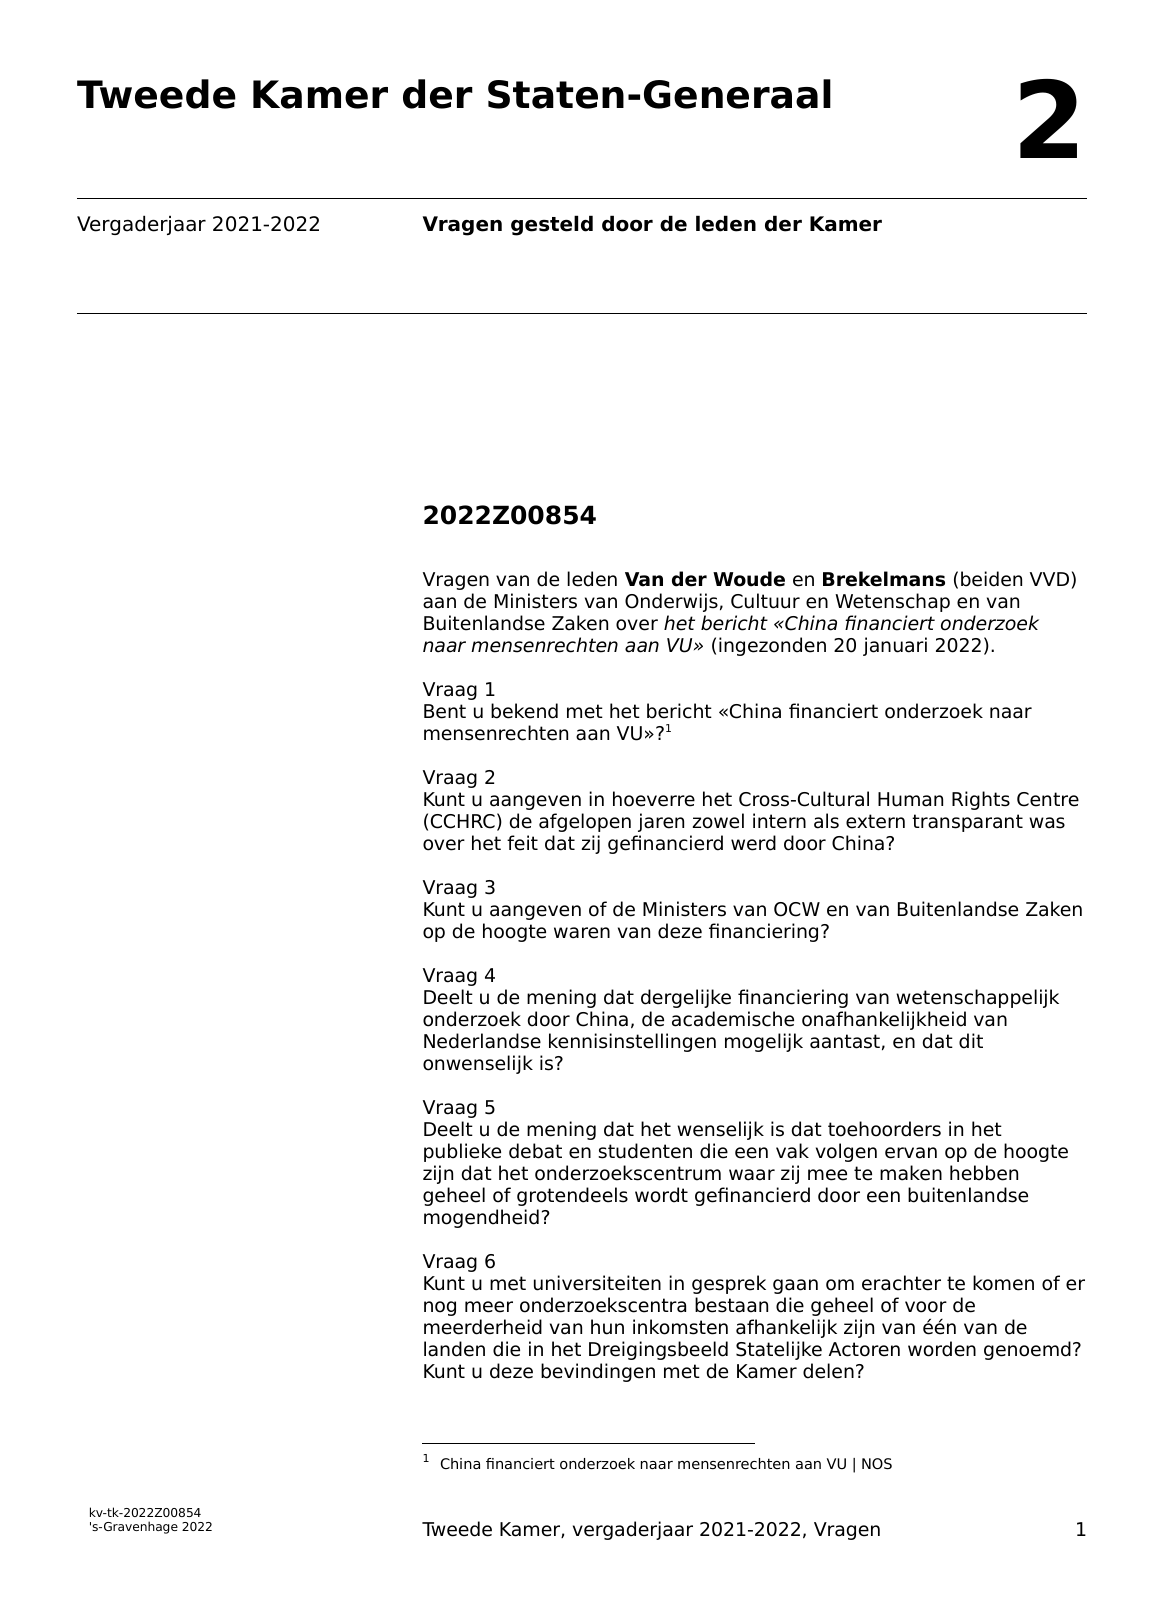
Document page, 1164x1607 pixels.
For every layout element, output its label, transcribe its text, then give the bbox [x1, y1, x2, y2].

text Vraag 3 [422, 877, 1087, 899]
table_cell Vergaderjaar 2021-2022 [77, 199, 422, 313]
text Deelt u de mening dat het wenselijk is dat toehoorders in het publieke debat en studenten die een vak volgen ervan op de hoogte zijn dat het onderzoekscentrum waar zij mee te maken hebben geheel of grotendeels wordt gefinancierd door een buitenlandse mogendheid? [422, 1119, 1087, 1229]
text Deelt u de mening dat dergelijke financiering van wetenschappelijk onderzoek door China, de academische onafhankelijkheid van Nederlandse kennisinstellingen mogelijk aantast, en dat dit onwenselijk is? [422, 987, 1087, 1075]
text Vragen van de leden Van der Woude en Brekelmans (beiden VVD) aan de Ministers van Onderwijs, Cultuur en Wetenschap en van Buitenlandse Zaken over het bericht «China financiert onderzoek naar mensenrechten aan VU» (ingezonden 20 januari 2022). [422, 569, 1087, 657]
text Kunt u aangeven of de Ministers van OCW en van Buitenlandse Zaken op de hoogte waren van deze financiering? [422, 899, 1087, 943]
text Vraag 2 [422, 767, 1087, 789]
text Bent u bekend met het bericht «China financiert onderzoek naar mensenrechten aan VU»? [422, 701, 1087, 745]
text Vraag 4 [422, 965, 1087, 987]
text Vraag 1 [422, 679, 1087, 701]
table_cell Vragen gesteld door de leden der Kamer [422, 199, 1087, 313]
text 2022Z00854 [422, 501, 1087, 531]
text 's-Gravenhage 2022 [88, 1520, 323, 1534]
text Kunt u met universiteiten in gesprek gaan om erachter te komen of er nog meer onderzoekscentra bestaan die geheel of voor de meerderheid van hun inkomsten afhankelijk zijn van één van de landen die in het Dreigingsbeeld Statelijke Actoren worden genoemd? Kunt u deze bevindingen met de Kamer delen? [422, 1273, 1087, 1383]
table_header Tweede Kamer der Staten-Generaal [77, 59, 886, 198]
text Vraag 5 [422, 1097, 1087, 1119]
text China financiert onderzoek naar mensenrechten aan VU | NOS [422, 1452, 1087, 1474]
text kv-tk-2022Z00854 [88, 1506, 323, 1520]
text Vraag 6 [422, 1251, 1087, 1273]
table_header 2 [886, 59, 1087, 198]
text Kunt u aangeven in hoeverre het Cross-Cultural Human Rights Centre (CCHRC) de afgelopen jaren zowel intern als extern transparant was over het feit dat zij gefinancierd werd door China? [422, 789, 1087, 855]
